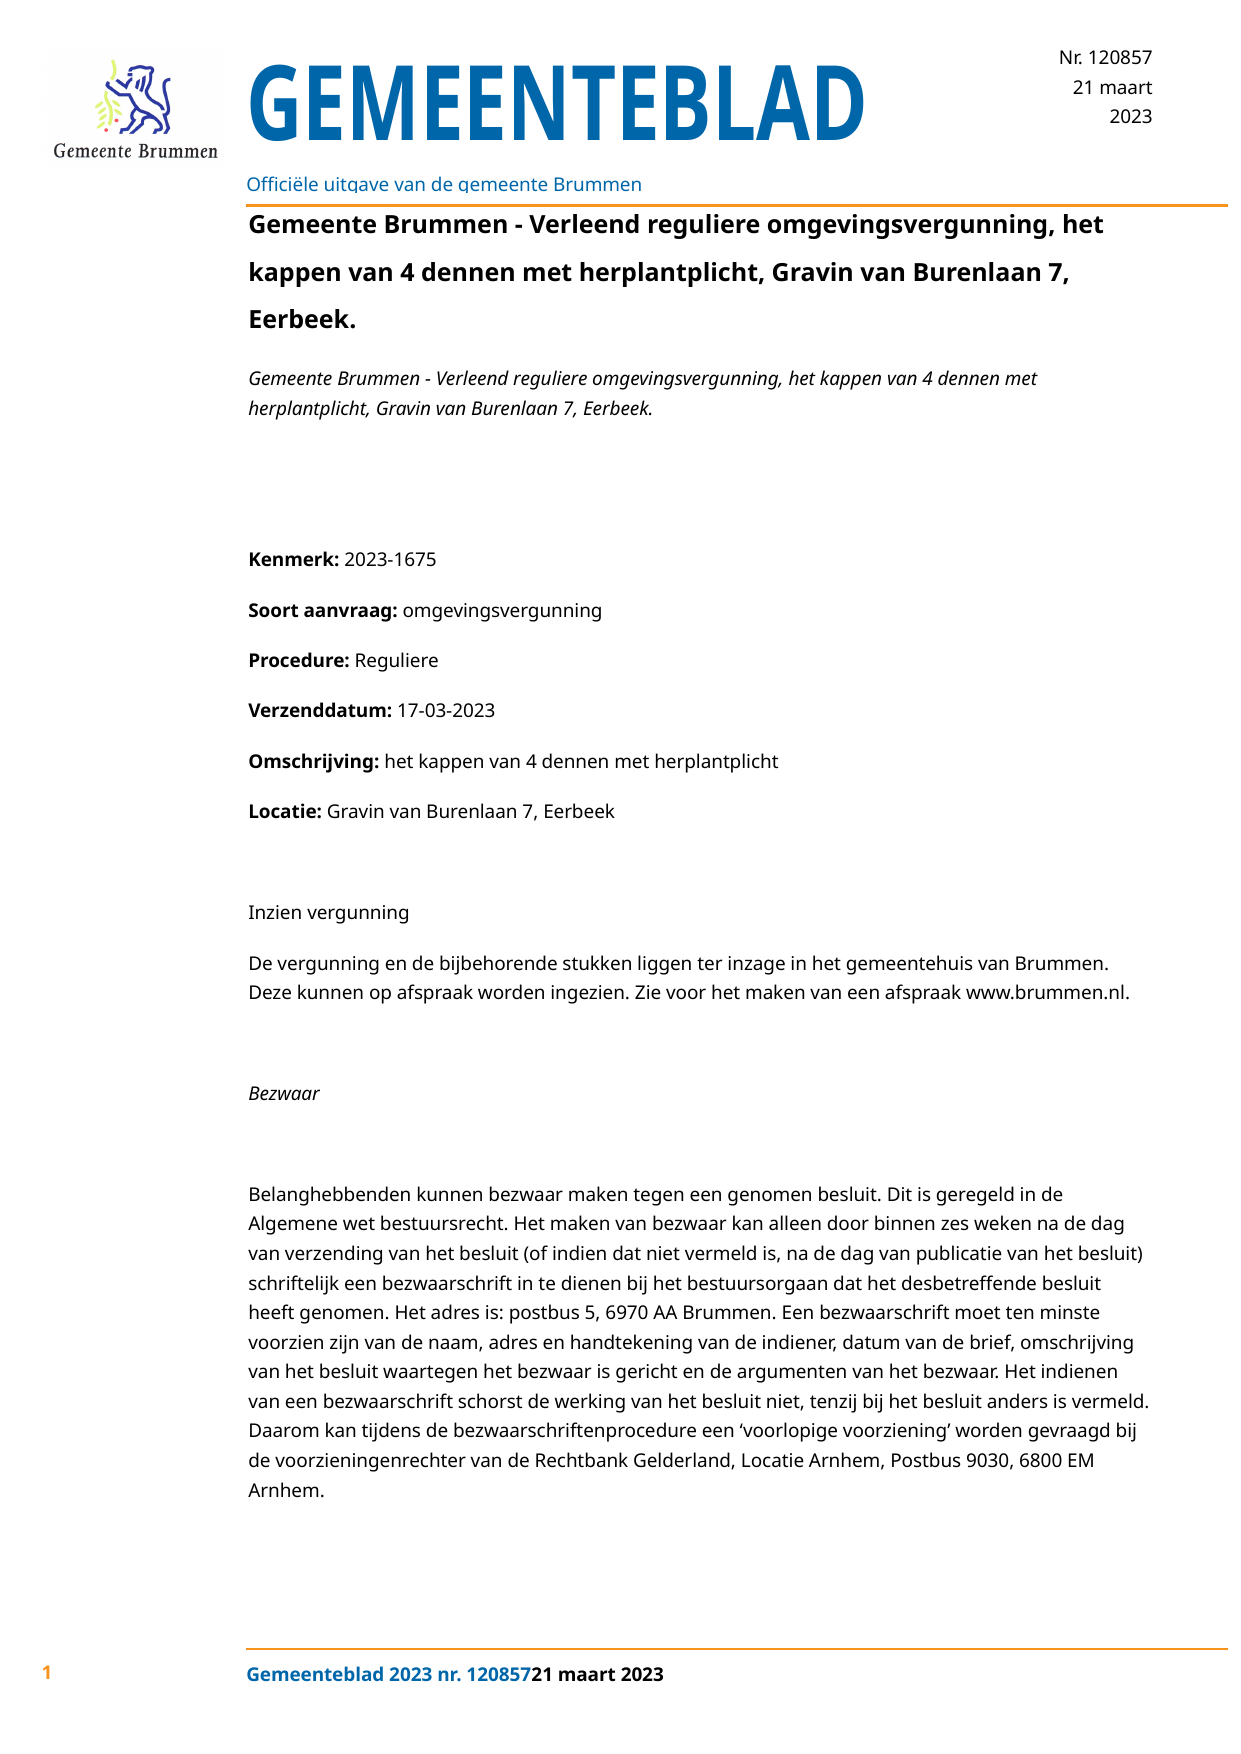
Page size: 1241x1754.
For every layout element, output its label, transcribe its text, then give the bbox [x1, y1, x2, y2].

text Bezwaar [248, 1080, 1152, 1106]
text Belanghebbenden kunnen bezwaar maken tegen een genomen besluit. Dit is geregeld in de Algemene wet bestuursrecht. Het maken van bezwaar kan alleen door binnen zes weken na de dag van verzending van het besluit (of indien dat niet vermeld is, na de dag van publicatie van het besluit) schriftelijk een bezwaarschrift in te dienen bij het bestuursorgaan dat het desbetreffende besluit heeft genomen. Het adres is: postbus 5, 6970 AA Brummen. Een bezwaarschrift moet ten minste voorzien zijn van de naam, adres en handtekening van de indiener, datum van de brief, omschrijving van het besluit waartegen het bezwaar is gericht en de argumenten van het bezwaar. Het indienen van een bezwaarschrift schorst de werking van het besluit niet, tenzij bij het besluit anders is vermeld. Daarom kan tijdens de bezwaarschriftenprocedure een ‘voorlopige voorziening’ worden gevraagd bij de voorzieningenrechter van de Rechtbank Gelderland, Locatie Arnhem, Postbus 9030, 6800 EM Arnhem. [248, 1181, 1152, 1502]
text Verzenddatum: 17-03-2023 [248, 698, 1152, 723]
text De vergunning en de bijbehorende stukken liggen ter inzage in het gemeentehuis van Brummen. Deze kunnen op afspraak worden ingezien. Zie voor het maken van een afspraak www.brummen.nl. [248, 950, 1152, 1005]
text Soort aanvraag: omgevingsvergunning [248, 597, 1152, 622]
text Procedure: Reguliere [248, 647, 1152, 673]
text Kenmerk: 2023-1675 [248, 546, 1152, 572]
text Locatie: Gravin van Burenlaan 7, Eerbeek [248, 798, 1152, 824]
text Omschrijving: het kappen van 4 dennen met herplantplicht [248, 748, 1152, 774]
text Inzien vergunning [248, 899, 1152, 925]
picture [41, 47, 231, 172]
text Gemeente Brummen - Verleend reguliere omgevingsvergunning, het kappen van 4 dennen met herplantplicht, Gravin van Burenlaan 7, Eerbeek. [248, 207, 1152, 336]
text Gemeente Brummen - Verleend reguliere omgevingsvergunning, het kappen van 4 dennen met herplantplicht, Gravin van Burenlaan 7, Eerbeek. [248, 366, 1152, 421]
